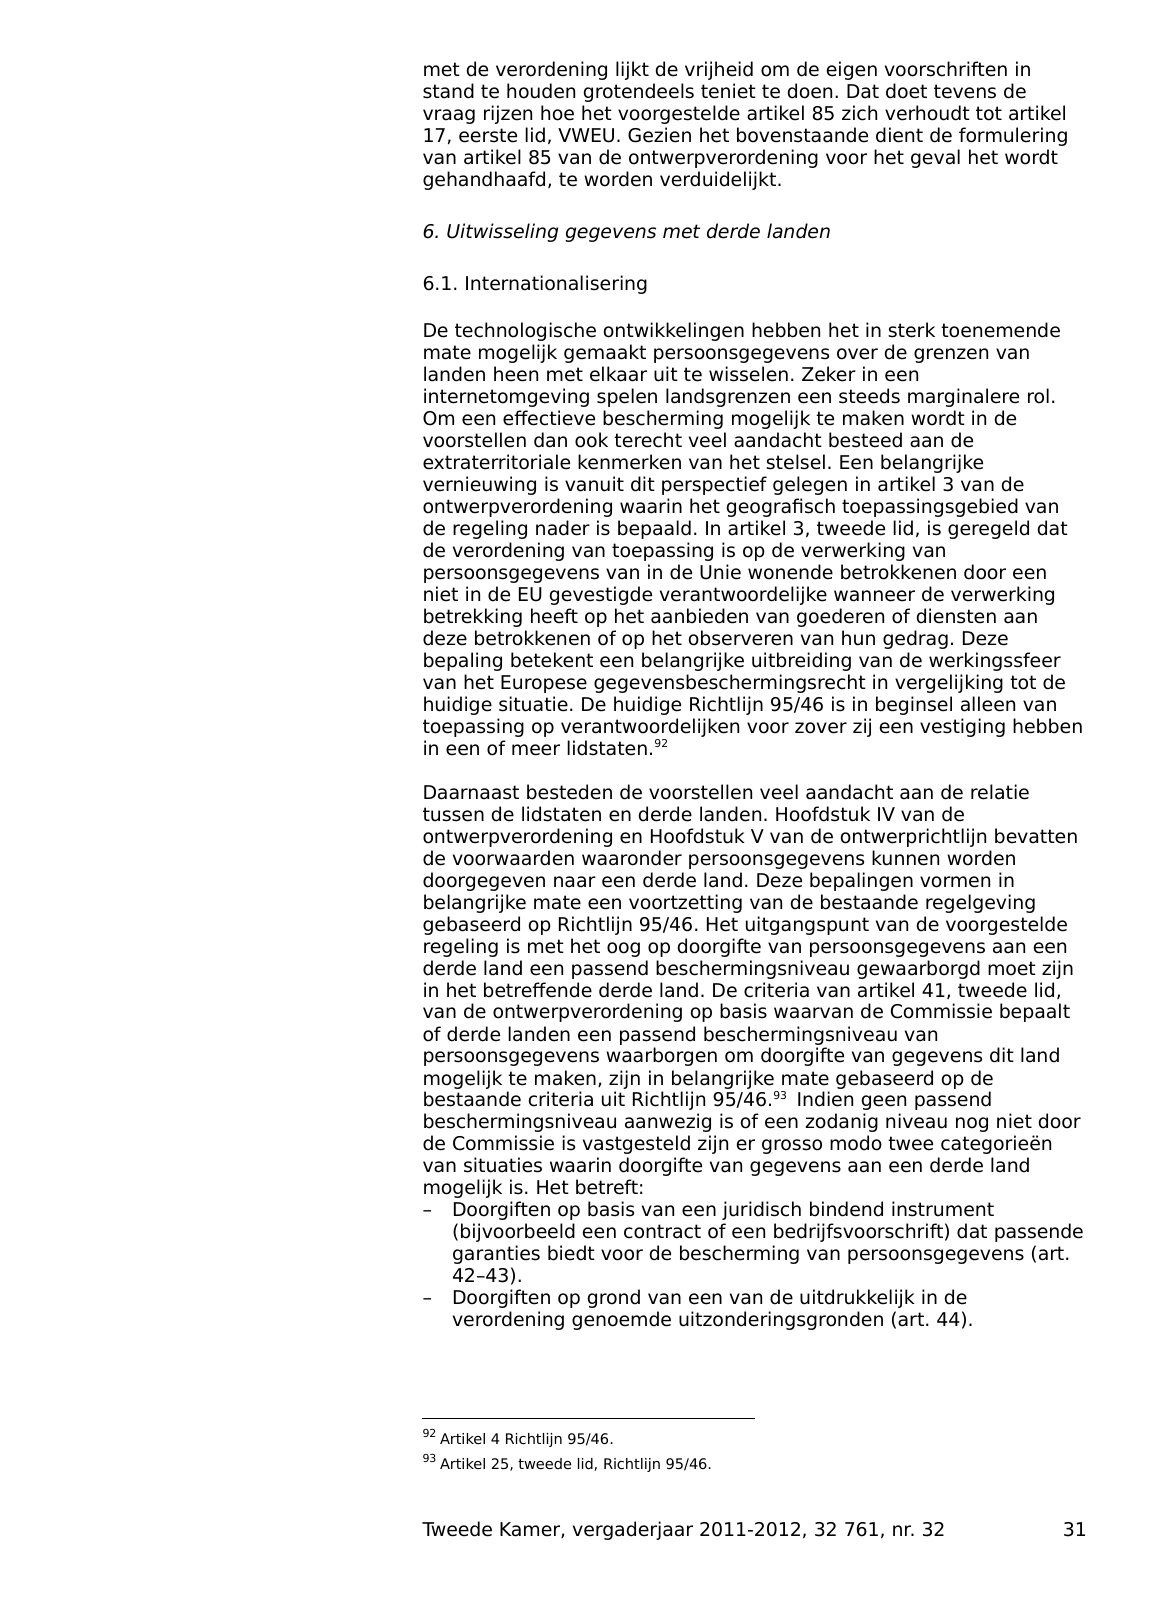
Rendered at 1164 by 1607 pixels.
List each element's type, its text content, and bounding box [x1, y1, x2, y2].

text Artikel 25, tweede lid, Richtlijn 95/46. [422, 1452, 1087, 1474]
text Artikel 4 Richtlijn 95/46. [422, 1427, 1087, 1449]
text Daarnaast besteden de voorstellen veel aandacht aan de relatie tussen de lidstaten en derde landen. Hoofdstuk IV van de ontwerpverordening en Hoofdstuk V van de ontwerprichtlijn bevatten de voorwaarden waaronder persoonsgegevens kunnen worden doorgegeven naar een derde land. Deze bepalingen vormen in belangrijke mate een voortzetting van de bestaande regelgeving gebaseerd op Richtlijn 95/46. Het uitgangspunt van de voorgestelde regeling is met het oog op doorgifte van persoonsgegevens aan een derde land een passend beschermingsniveau gewaarborgd moet zijn in het betreffende derde land. De criteria van artikel 41, tweede lid, van de ontwerpverordening op basis waarvan de Commissie bepaalt of derde landen een passend beschermingsniveau van persoonsgegevens waarborgen om doorgifte van gegevens dit land mogelijk te maken, zijn in belangrijke mate gebaseerd op de bestaande criteria uit Richtlijn 95/46. Indien geen passend beschermingsniveau aanwezig is of een zodanig niveau nog niet door de Commissie is vastgesteld zijn er grosso modo twee categorieën van situaties waarin doorgifte van gegevens aan een derde land mogelijk is. Het betreft: [422, 782, 1087, 1199]
subtitle 6.1. Internationalisering [422, 273, 1087, 295]
text – Doorgiften op basis van een juridisch bindend instrument (bijvoorbeeld een contract of een bedrijfsvoorschrift) dat passende garanties biedt voor de bescherming van persoonsgegevens (art. 42–43). [422, 1199, 1087, 1287]
text met de verordening lijkt de vrijheid om de eigen voorschriften in stand te houden grotendeels teniet te doen. Dat doet tevens de vraag rijzen hoe het voorgestelde artikel 85 zich verhoudt tot artikel 17, eerste lid, VWEU. Gezien het bovenstaande dient de formulering van artikel 85 van de ontwerpverordening voor het geval het wordt gehandhaafd, te worden verduidelijkt. [422, 59, 1087, 191]
text De technologische ontwikkelingen hebben het in sterk toenemende mate mogelijk gemaakt persoonsgegevens over de grenzen van landen heen met elkaar uit te wisselen. Zeker in een internetomgeving spelen landsgrenzen een steeds marginalere rol. Om een effectieve bescherming mogelijk te maken wordt in de voorstellen dan ook terecht veel aandacht besteed aan de extraterritoriale kenmerken van het stelsel. Een belangrijke vernieuwing is vanuit dit perspectief gelegen in artikel 3 van de ontwerpverordening waarin het geografisch toepassingsgebied van de regeling nader is bepaald. In artikel 3, tweede lid, is geregeld dat de verordening van toepassing is op de verwerking van persoonsgegevens van in de Unie wonende betrokkenen door een niet in de EU gevestigde verantwoordelijke wanneer de verwerking betrekking heeft op het aanbieden van goederen of diensten aan deze betrokkenen of op het observeren van hun gedrag. Deze bepaling betekent een belangrijke uitbreiding van de werkingssfeer van het Europese gegevensbeschermingsrecht in vergelijking tot de huidige situatie. De huidige Richtlijn 95/46 is in beginsel alleen van toepassing op verantwoordelijken voor zover zij een vestiging hebben in een of meer lidstaten. [422, 320, 1087, 759]
text – Doorgiften op grond van een van de uitdrukkelijk in de verordening genoemde uitzonderingsgronden (art. 44). [422, 1287, 1087, 1331]
subtitle 6. Uitwisseling gegevens met derde landen [422, 221, 1087, 243]
